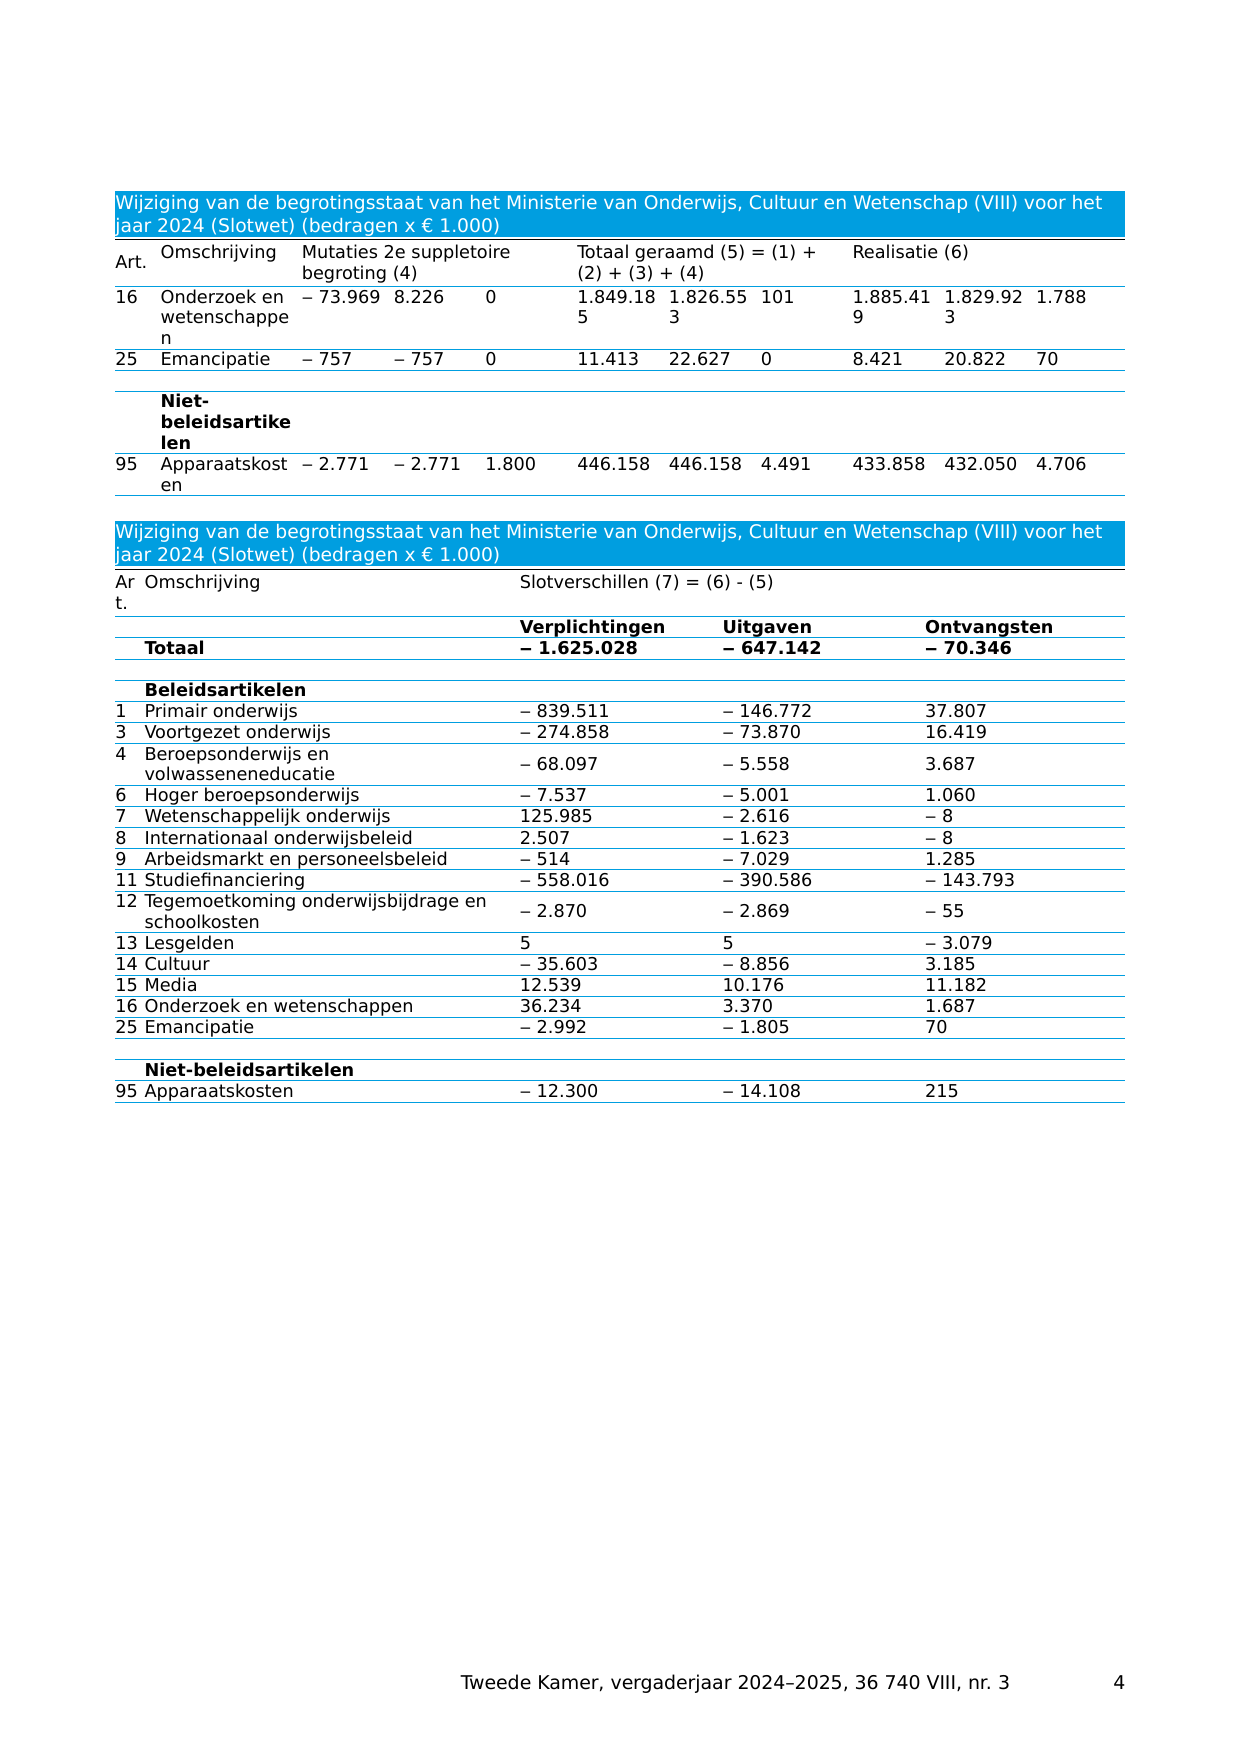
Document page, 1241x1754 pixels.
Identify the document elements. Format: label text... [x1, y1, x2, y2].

table_cell ‒ 1.623 [719, 828, 922, 848]
table_cell ‒ 55 [922, 892, 1125, 932]
table_cell 25 [115, 1018, 141, 1038]
table_cell 12 [115, 892, 141, 932]
table_cell Art. [115, 570, 141, 616]
table_cell Totaal [141, 638, 517, 658]
table_cell [115, 1060, 141, 1080]
table_cell [141, 617, 517, 637]
table_cell ‒ 757 [391, 350, 482, 370]
table_cell ‒ 647.142 [719, 638, 922, 658]
table_cell 1.687 [922, 997, 1125, 1017]
table_cell [941, 371, 1033, 391]
table_cell Media [141, 976, 517, 996]
table_cell 1.800 [482, 454, 574, 495]
table_cell 6 [115, 786, 141, 806]
table_cell ‒ 1.805 [719, 1018, 922, 1038]
table_cell Slotverschillen (7) = (6) - (5) [517, 570, 1125, 616]
table_cell Mutaties 2e suppletoire begroting (4) [299, 240, 574, 286]
table_cell [922, 1039, 1125, 1059]
table_cell Lesgelden [141, 933, 517, 953]
table_cell [299, 392, 391, 453]
table_cell 8 [115, 828, 141, 848]
table_cell 36.234 [517, 997, 719, 1017]
table_cell [758, 371, 849, 391]
table_cell Omschrijving [158, 240, 299, 286]
table_cell 15 [115, 976, 141, 996]
table_cell Niet-beleidsartikelen [158, 392, 299, 453]
table_cell ‒ 70.346 [922, 638, 1125, 658]
table_cell ‒ 8.856 [719, 955, 922, 974]
table_cell [517, 1060, 719, 1080]
table_cell [666, 371, 758, 391]
table_cell [115, 392, 157, 453]
table_cell 8.226 [391, 287, 482, 349]
table_cell 5 [517, 933, 719, 953]
table_cell ‒ 839.511 [517, 702, 719, 722]
table_cell 70 [922, 1018, 1125, 1038]
table_cell Verplichtingen [517, 617, 719, 637]
table_cell Arbeidsmarkt en personeelsbeleid [141, 849, 517, 869]
table_cell Studiefinanciering [141, 870, 517, 891]
table_cell ‒ 757 [299, 350, 391, 370]
table_cell 0 [758, 350, 849, 370]
table_cell Emancipatie [141, 1018, 517, 1038]
table_cell 16.419 [922, 723, 1125, 743]
table_cell 4.706 [1033, 454, 1125, 495]
table_cell 446.158 [574, 454, 666, 495]
table_cell 3 [115, 723, 141, 743]
table_cell [719, 1060, 922, 1080]
table_cell 4 [115, 744, 141, 785]
table_cell 70 [1033, 350, 1125, 370]
table_cell [391, 392, 482, 453]
table_cell 37.807 [922, 702, 1125, 722]
table_cell Onderzoek en wetenschappen [141, 997, 517, 1017]
table_cell ‒ 68.097 [517, 744, 719, 785]
table_cell Beroepsonderwijs en volwasseneneducatie [141, 744, 517, 785]
table_cell Art. [115, 240, 157, 286]
table_cell [1033, 371, 1125, 391]
table_cell 95 [115, 454, 157, 495]
table_cell 1.885.419 [849, 287, 941, 349]
table_cell [517, 660, 719, 679]
table_cell 11 [115, 870, 141, 891]
table_cell 3.370 [719, 997, 922, 1017]
table_cell ‒ 146.772 [719, 702, 922, 722]
table_cell [158, 371, 299, 391]
table_cell [115, 371, 157, 391]
table_cell Niet-beleidsartikelen [141, 1060, 517, 1080]
table_cell [574, 392, 666, 453]
table_cell Beleidsartikelen [141, 681, 517, 701]
table_cell 446.158 [666, 454, 758, 495]
table_cell ‒ 558.016 [517, 870, 719, 891]
table_cell 0 [482, 350, 574, 370]
table_cell ‒ 2.616 [719, 807, 922, 827]
table_cell Totaal geraamd (5) = (1) + (2) + (3) + (4) [574, 240, 849, 286]
table_cell 9 [115, 849, 141, 869]
table_cell [666, 392, 758, 453]
table_cell ‒ 390.586 [719, 870, 922, 891]
table_cell Primair onderwijs [141, 702, 517, 722]
table_cell 1 [115, 702, 141, 722]
table_cell 25 [115, 350, 157, 370]
table_cell 1.829.923 [941, 287, 1033, 349]
table_cell Wetenschappelijk onderwijs [141, 807, 517, 827]
table_cell [391, 371, 482, 391]
table_cell ‒ 12.300 [517, 1081, 719, 1101]
table_cell 125.985 [517, 807, 719, 827]
table_cell ‒ 143.793 [922, 870, 1125, 891]
table_cell 3.185 [922, 955, 1125, 974]
table_cell 11.413 [574, 350, 666, 370]
table_cell [517, 1039, 719, 1059]
table_cell [141, 1039, 517, 1059]
table_cell [141, 660, 517, 679]
table_cell Ontvangsten [922, 617, 1125, 637]
table_cell [115, 660, 141, 679]
table_cell 1.285 [922, 849, 1125, 869]
table_cell ‒ 2.869 [719, 892, 922, 932]
table_cell ‒ 35.603 [517, 955, 719, 974]
table_cell Apparaatskosten [141, 1081, 517, 1101]
table_cell Onderzoek en wetenschappen [158, 287, 299, 349]
table_cell ‒ 2.771 [391, 454, 482, 495]
table_cell 12.539 [517, 976, 719, 996]
table_cell 11.182 [922, 976, 1125, 996]
table_cell [1033, 392, 1125, 453]
table_cell ‒ 3.079 [922, 933, 1125, 953]
table_cell 433.858 [849, 454, 941, 495]
table_cell Realisatie (6) [849, 240, 1125, 286]
table_cell ‒ 8 [922, 807, 1125, 827]
table_cell [719, 681, 922, 701]
table_cell Uitgaven [719, 617, 922, 637]
table_cell 215 [922, 1081, 1125, 1101]
table_cell Tegemoetkoming onderwijsbijdrage en schoolkosten [141, 892, 517, 932]
table_cell ‒ 1.625.028 [517, 638, 719, 658]
table_cell Apparaatskosten [158, 454, 299, 495]
table_cell [719, 660, 922, 679]
table_cell 1.849.185 [574, 287, 666, 349]
table_cell 10.176 [719, 976, 922, 996]
table_cell [115, 681, 141, 701]
table_cell 3.687 [922, 744, 1125, 785]
table_cell 20.822 [941, 350, 1033, 370]
table_cell ‒ 2.870 [517, 892, 719, 932]
table_cell ‒ 2.771 [299, 454, 391, 495]
table_cell ‒ 73.870 [719, 723, 922, 743]
table_cell 1.060 [922, 786, 1125, 806]
table_cell [849, 392, 941, 453]
table_cell ‒ 73.969 [299, 287, 391, 349]
table_cell [482, 392, 574, 453]
table_cell Emancipatie [158, 350, 299, 370]
table_cell 4.491 [758, 454, 849, 495]
table_cell [517, 681, 719, 701]
table_cell ‒ 7.029 [719, 849, 922, 869]
table_cell [922, 660, 1125, 679]
table_cell [849, 371, 941, 391]
table_cell ‒ 514 [517, 849, 719, 869]
table_cell 95 [115, 1081, 141, 1101]
table_cell 13 [115, 933, 141, 953]
table_cell [758, 392, 849, 453]
table_cell [115, 638, 141, 658]
table_cell 16 [115, 997, 141, 1017]
table_cell [115, 617, 141, 637]
table_cell ‒ 8 [922, 828, 1125, 848]
table_cell 5 [719, 933, 922, 953]
table_cell ‒ 5.558 [719, 744, 922, 785]
table_cell 1.788 [1033, 287, 1125, 349]
table_cell 0 [482, 287, 574, 349]
table_cell ‒ 14.108 [719, 1081, 922, 1101]
table_cell [922, 1060, 1125, 1080]
table_cell ‒ 2.992 [517, 1018, 719, 1038]
table_cell [482, 371, 574, 391]
table_cell Omschrijving [141, 570, 517, 616]
table_cell 7 [115, 807, 141, 827]
table_cell 14 [115, 955, 141, 974]
table_cell Voortgezet onderwijs [141, 723, 517, 743]
table_cell 16 [115, 287, 157, 349]
table_cell [719, 1039, 922, 1059]
table_cell [299, 371, 391, 391]
table_cell 22.627 [666, 350, 758, 370]
table_cell [941, 392, 1033, 453]
table_cell Internationaal onderwijsbeleid [141, 828, 517, 848]
table_cell Hoger beroepsonderwijs [141, 786, 517, 806]
table_cell ‒ 274.858 [517, 723, 719, 743]
table_cell Cultuur [141, 955, 517, 974]
table_cell [115, 1039, 141, 1059]
table_cell ‒ 5.001 [719, 786, 922, 806]
table_cell 432.050 [941, 454, 1033, 495]
table_cell [922, 681, 1125, 701]
table_cell ‒ 7.537 [517, 786, 719, 806]
table_cell 101 [758, 287, 849, 349]
table_cell 2.507 [517, 828, 719, 848]
table_cell 1.826.553 [666, 287, 758, 349]
table_cell 8.421 [849, 350, 941, 370]
table_cell [574, 371, 666, 391]
